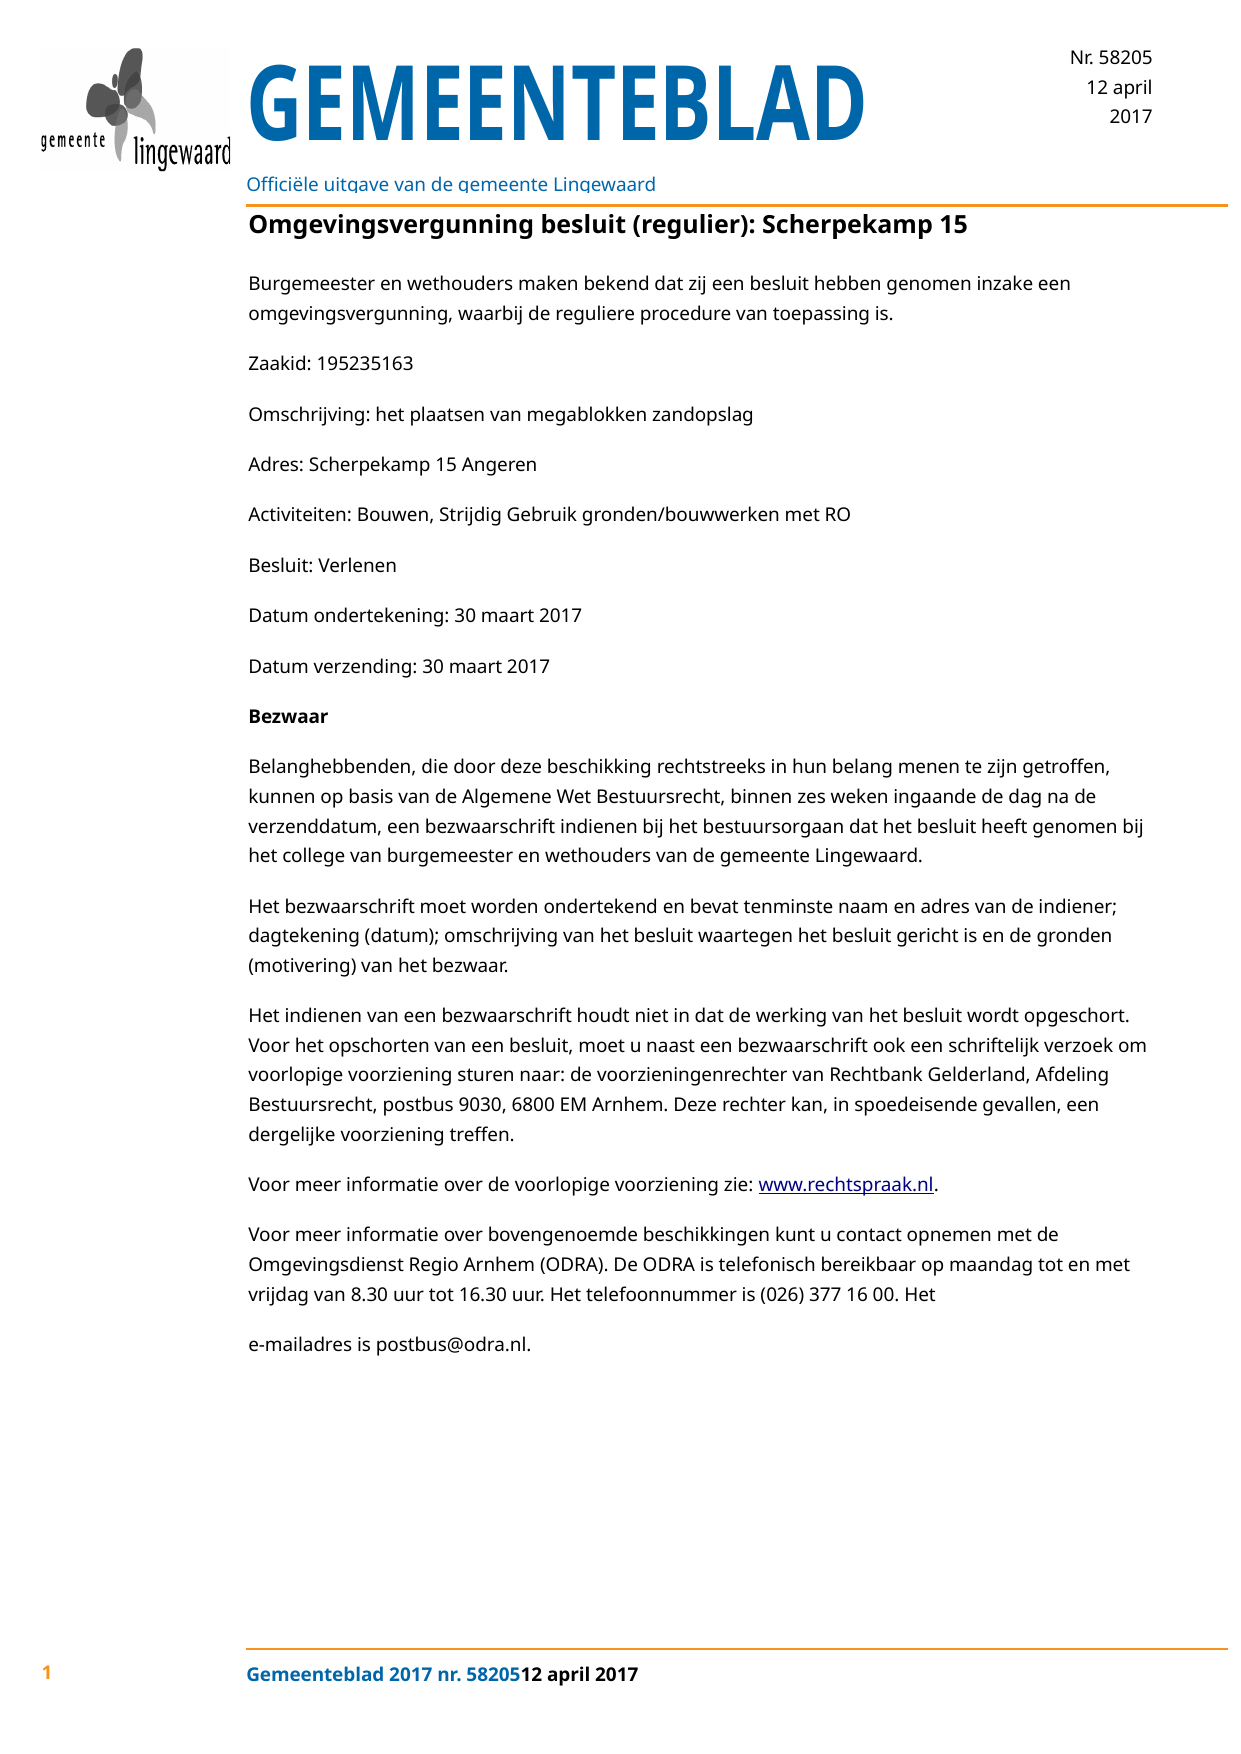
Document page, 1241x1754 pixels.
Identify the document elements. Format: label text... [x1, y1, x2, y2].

text e-mailadres is postbus@odra.nl. [248, 1331, 1152, 1357]
text Omgevingsvergunning besluit (regulier): Scherpekamp 15 [248, 207, 1152, 241]
text Zaakid: 195235163 [248, 350, 1152, 376]
text Datum ondertekening: 30 maart 2017 [248, 602, 1152, 628]
text Voor meer informatie over de voorlopige voorziening zie: www.rechtspraak.nl. [248, 1171, 1152, 1197]
text Voor meer informatie over bovengenoemde beschikkingen kunt u contact opnemen met de Omgevingsdienst Regio Arnhem (ODRA). De ODRA is telefonisch bereikbaar op maandag tot en met vrijdag van 8.30 uur tot 16.30 uur. Het telefoonnummer is (026) 377 16 00. Het [248, 1222, 1152, 1306]
text Omschrijving: het plaatsen van megablokken zandopslag [248, 401, 1152, 426]
text Besluit: Verlenen [248, 552, 1152, 578]
text Adres: Scherpekamp 15 Angeren [248, 451, 1152, 477]
text Het indienen van een bezwaarschrift houdt niet in dat de werking van het besluit wordt opgeschort. Voor het opschorten van een besluit, moet u naast een bezwaarschrift ook een schriftelijk verzoek om voorlopige voorziening sturen naar: de voorzieningenrechter van Rechtbank Gelderland, Afdeling Bestuursrecht, postbus 9030, 6800 EM Arnhem. Deze rechter kan, in spoedeisende gevallen, een dergelijke voorziening treffen. [248, 1002, 1152, 1146]
picture [41, 47, 231, 172]
text Belanghebbenden, die door deze beschikking rechtstreeks in hun belang menen te zijn getroffen, kunnen op basis van de Algemene Wet Bestuursrecht, binnen zes weken ingaande de dag na de verzenddatum, een bezwaarschrift indienen bij het bestuursorgaan dat het besluit heeft genomen bij het college van burgemeester en wethouders van de gemeente Lingewaard. [248, 754, 1152, 868]
text Burgemeester en wethouders maken bekend dat zij een besluit hebben genomen inzake een omgevingsvergunning, waarbij de reguliere procedure van toepassing is. [248, 270, 1152, 326]
text Activiteiten: Bouwen, Strijdig Gebruik gronden/bouwwerken met RO [248, 502, 1152, 527]
text Het bezwaarschrift moet worden ondertekend en bevat tenminste naam en adres van de indiener; dagtekening (datum); omschrijving van het besluit waartegen het besluit gericht is en de gronden (motivering) van het bezwaar. [248, 893, 1152, 978]
text Datum verzending: 30 maart 2017 [248, 653, 1152, 678]
text Bezwaar [248, 703, 1152, 729]
